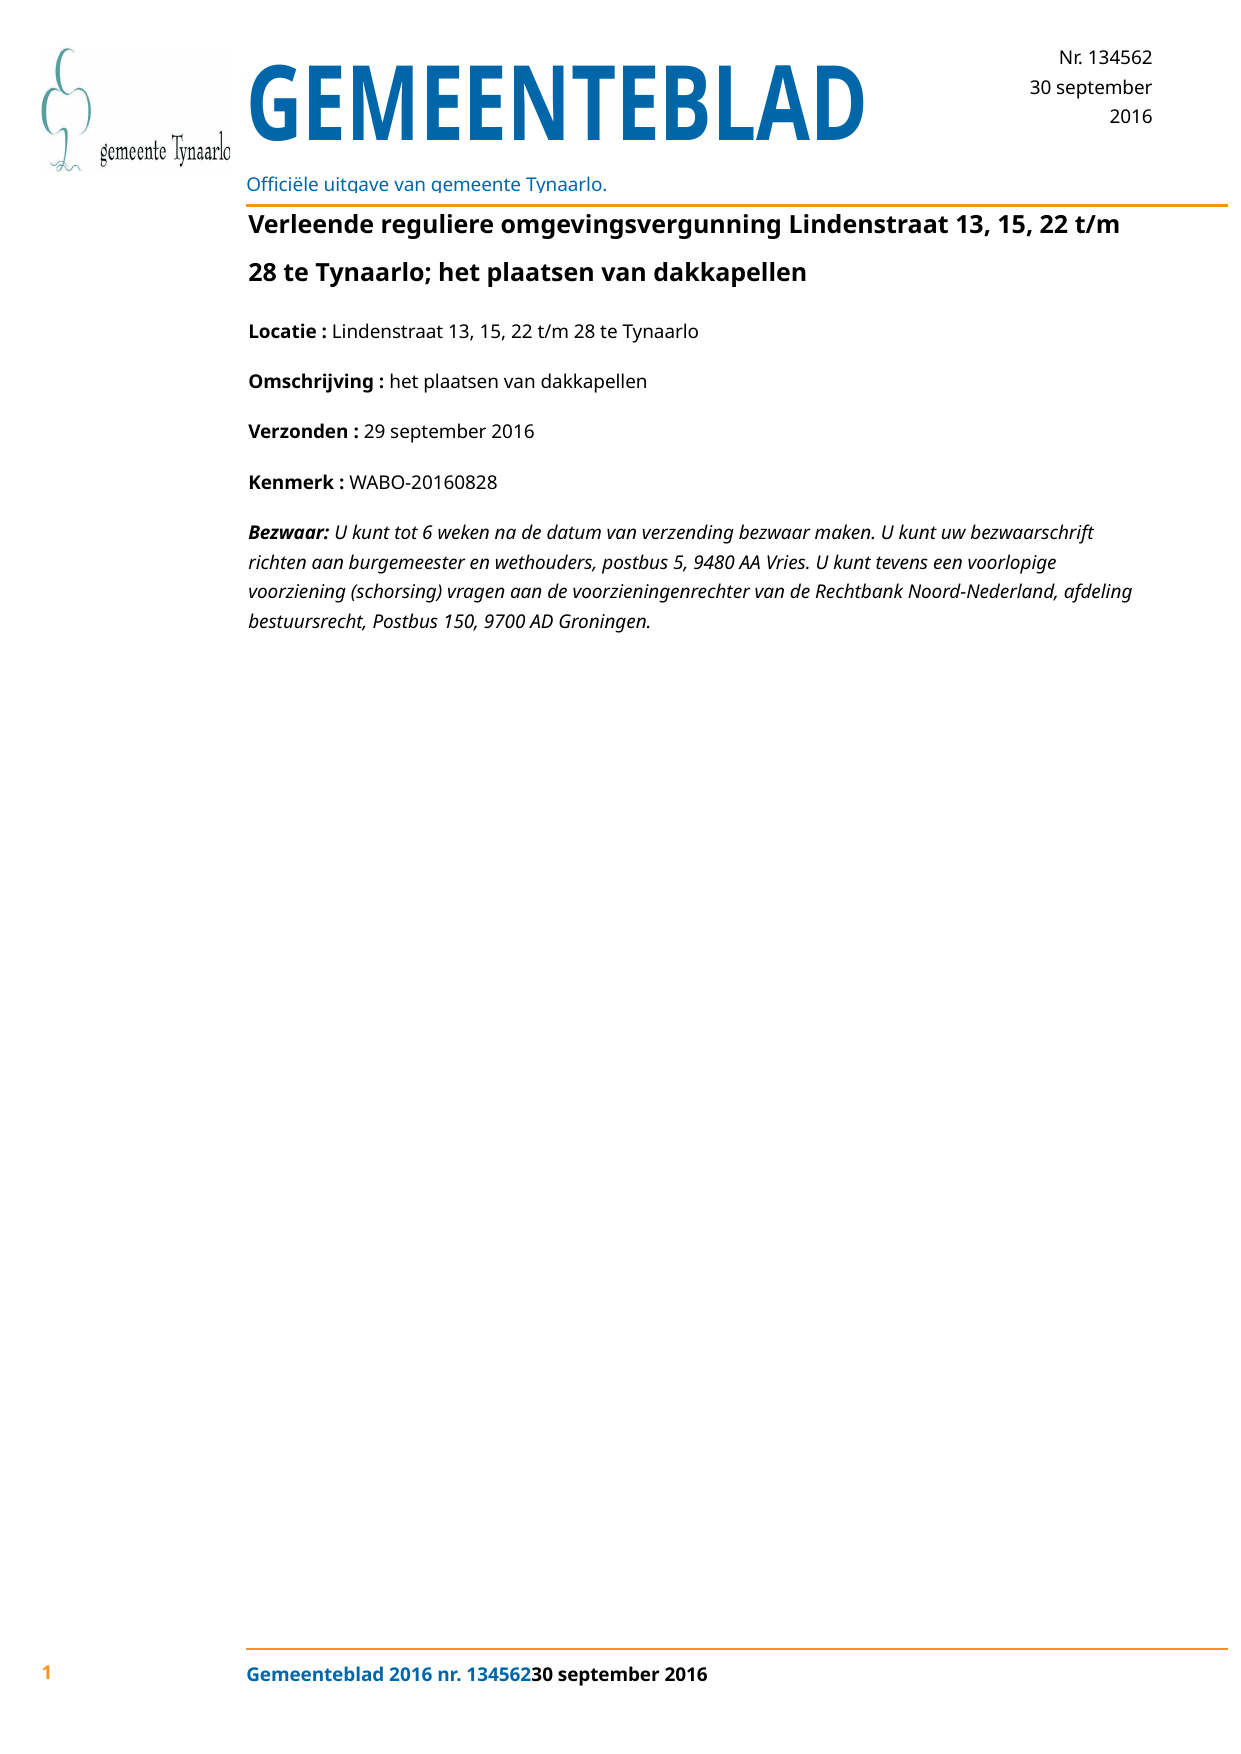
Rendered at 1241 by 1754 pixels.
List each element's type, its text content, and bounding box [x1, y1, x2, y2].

text Bezwaar: U kunt tot 6 weken na de datum van verzending bezwaar maken. U kunt uw bezwaarschrift richten aan burgemeester en wethouders, postbus 5, 9480 AA Vries. U kunt tevens een voorlopige voorziening (schorsing) vragen aan de voorzieningenrechter van de Rechtbank Noord-Nederland, afdeling bestuursrecht, Postbus 150, 9700 AD Groningen. [248, 519, 1152, 634]
text Verleende reguliere omgevingsvergunning Lindenstraat 13, 15, 22 t/m 28 te Tynaarlo; het plaatsen van dakkapellen [248, 207, 1152, 288]
text Kenmerk : WABO-20160828 [248, 469, 1152, 495]
text Locatie : Lindenstraat 13, 15, 22 t/m 28 te Tynaarlo [248, 318, 1152, 344]
text Verzonden : 29 september 2016 [248, 419, 1152, 444]
picture [41, 47, 231, 172]
text Omschrijving : het plaatsen van dakkapellen [248, 368, 1152, 394]
